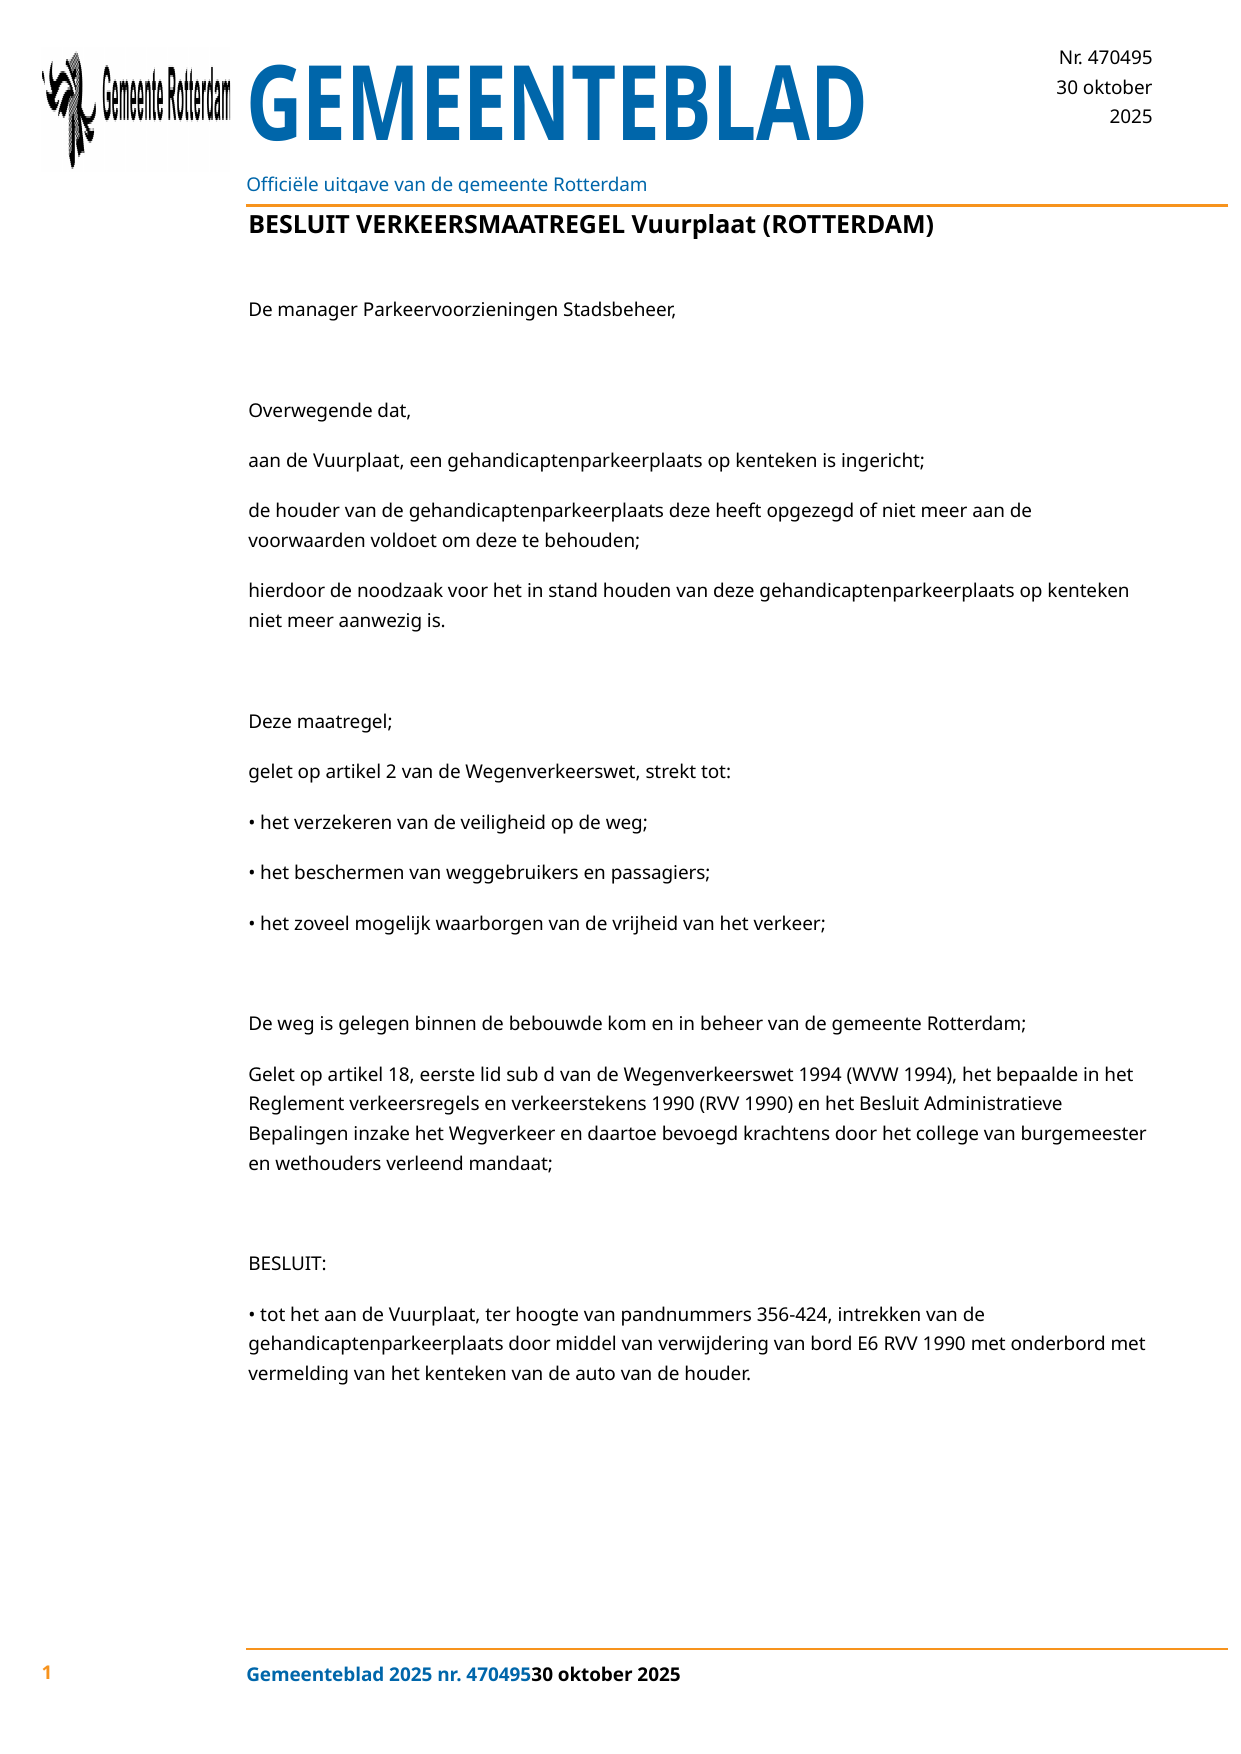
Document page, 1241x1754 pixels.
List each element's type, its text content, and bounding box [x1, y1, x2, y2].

picture [41, 47, 231, 172]
text BESLUIT VERKEERSMAATREGEL Vuurplaat (ROTTERDAM) [248, 207, 1152, 241]
text Deze maatregel; [248, 708, 1152, 734]
text • het verzekeren van de veiligheid op de weg; [248, 809, 1152, 835]
text • het beschermen van weggebruikers en passagiers; [248, 859, 1152, 885]
text gelet op artikel 2 van de Wegenverkeerswet, strekt tot: [248, 758, 1152, 784]
text De weg is gelegen binnen de bebouwde kom en in beheer van de gemeente Rotterdam; [248, 1011, 1152, 1036]
text hierdoor de noodzaak voor het in stand houden van deze gehandicaptenparkeerplaats op kenteken niet meer aanwezig is. [248, 578, 1152, 633]
text Gelet op artikel 18, eerste lid sub d van de Wegenverkeerswet 1994 (WVW 1994), het bepaalde in het Reglement verkeersregels en verkeerstekens 1990 (RVV 1990) en het Besluit Administratieve Bepalingen inzake het Wegverkeer en daartoe bevoegd krachtens door het college van burgemeester en wethouders verleend mandaat; [248, 1061, 1152, 1176]
text de houder van de gehandicaptenparkeerplaats deze heeft opgezegd of niet meer aan de voorwaarden voldoet om deze te behouden; [248, 498, 1152, 553]
text BESLUIT: [248, 1251, 1152, 1276]
text aan de Vuurplaat, een gehandicaptenparkeerplaats op kenteken is ingericht; [248, 447, 1152, 473]
text • het zoveel mogelijk waarborgen van de vrijheid van het verkeer; [248, 910, 1152, 936]
text De manager Parkeervoorzieningen Stadsbeheer, [248, 296, 1152, 322]
text • tot het aan de Vuurplaat, ter hoogte van pandnummers 356-424, intrekken van de gehandicaptenparkeerplaats door middel van verwijdering van bord E6 RVV 1990 met onderbord met vermelding van het kenteken van de auto van de houder. [248, 1301, 1152, 1386]
text Overwegende dat, [248, 397, 1152, 423]
